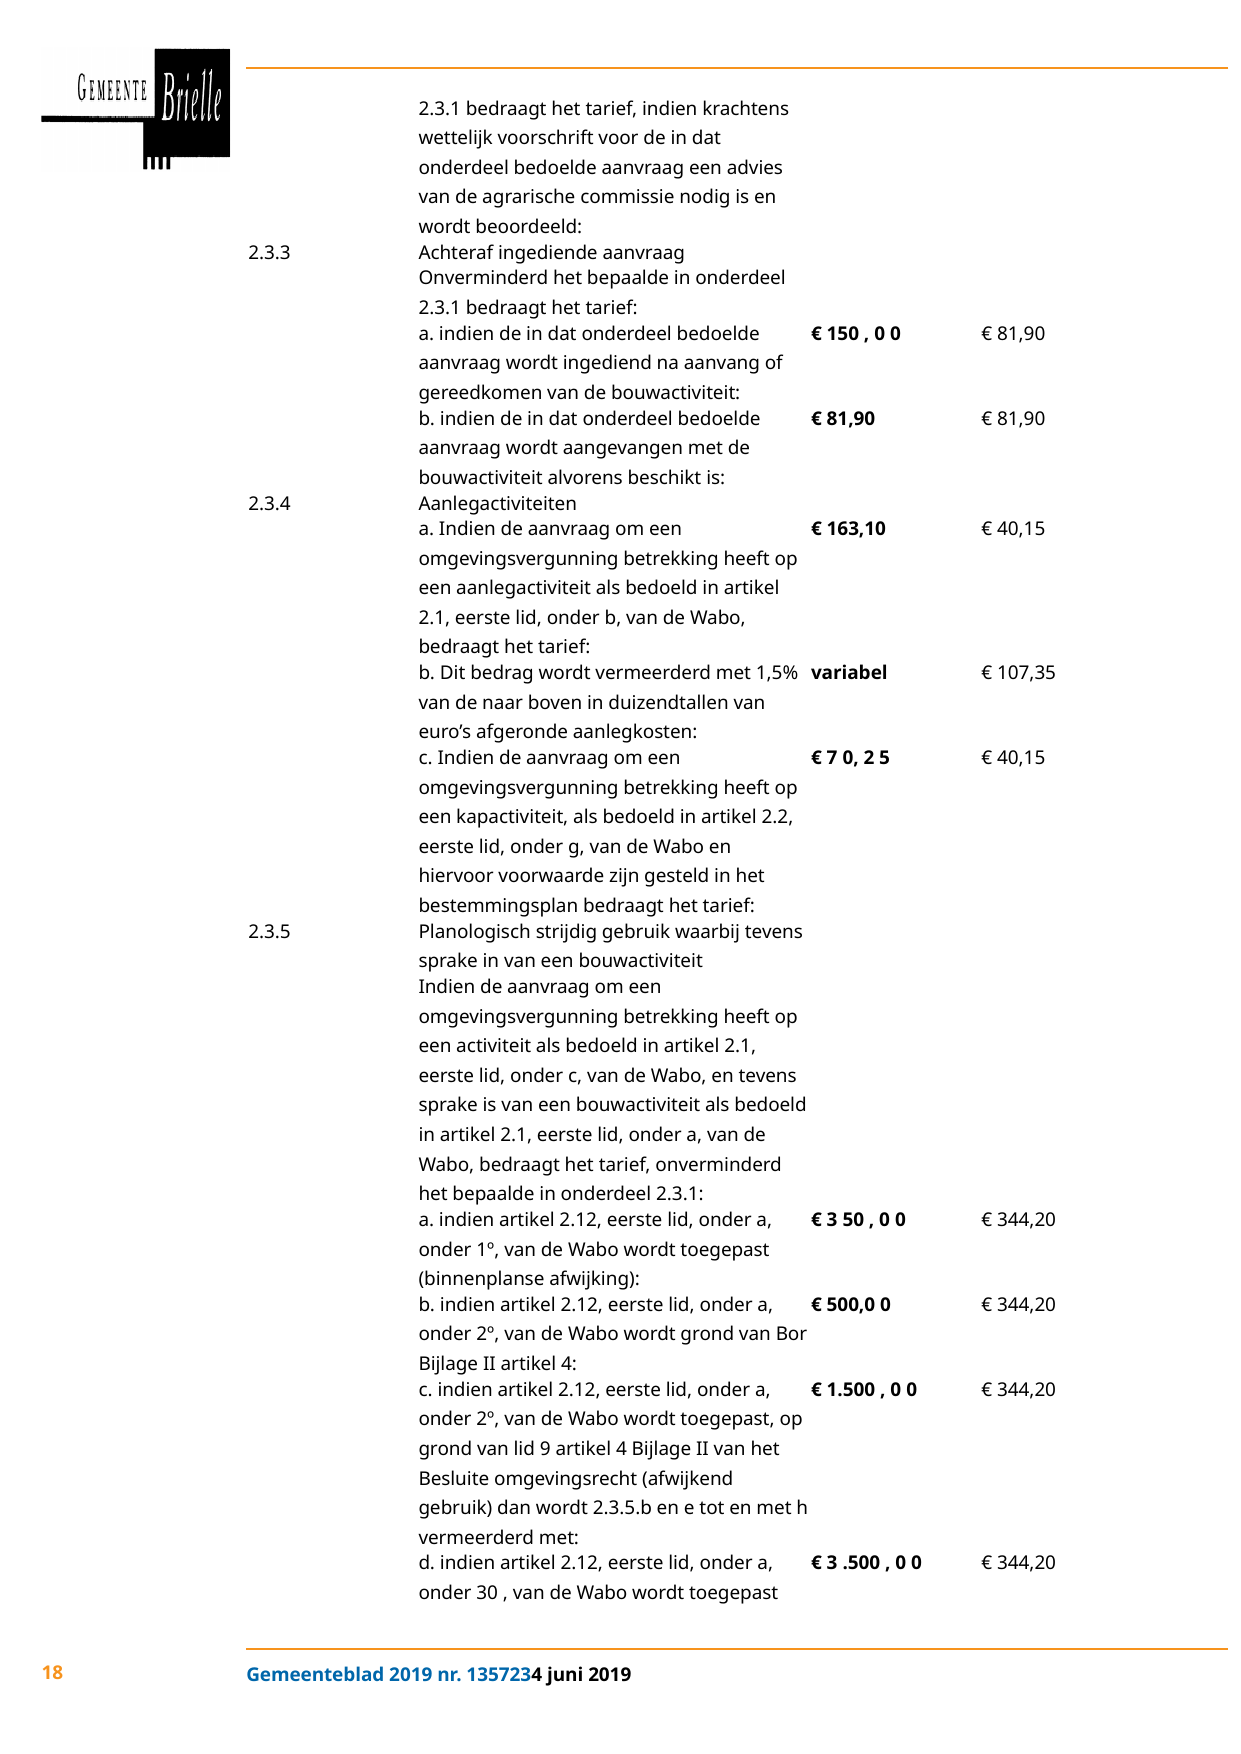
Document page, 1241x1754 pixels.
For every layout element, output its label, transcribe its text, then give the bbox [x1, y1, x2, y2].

table_cell € 3 50 , 0 0 [811, 1206, 981, 1291]
table_cell [248, 1206, 418, 1291]
table_cell [981, 973, 1152, 1206]
table_cell [248, 515, 418, 659]
table_cell c. Indien de aanvraag om een omgevingsvergunning betrekking heeft op een kapactiviteit, als bedoeld in artikel 2.2, eerste lid, onder g, van de Wabo en hiervoor voorwaarde zijn gesteld in het bestemmingsplan bedraagt het tarief: [418, 744, 811, 918]
table_cell € 40,15 [981, 744, 1152, 918]
table_cell € 344,20 [981, 1376, 1152, 1549]
table_cell [248, 1291, 418, 1376]
table_cell [248, 320, 418, 405]
table_cell Achteraf ingediende aanvraag [418, 239, 811, 264]
table_cell [248, 265, 418, 320]
table_cell [811, 265, 981, 320]
table_cell [981, 95, 1152, 239]
table_cell [981, 490, 1152, 515]
table_cell c. indien artikel 2.12, eerste lid, onder a, onder 2º, van de Wabo wordt toegepast, op grond van lid 9 artikel 4 Bijlage II van het Besluite omgevingsrecht (afwijkend gebruik) dan wordt 2.3.5.b en e tot en met h vermeerderd met: [418, 1376, 811, 1549]
table_cell b. Dit bedrag wordt vermeerderd met 1,5% van de naar boven in duizendtallen van euro’s afgeronde aanlegkosten: [418, 660, 811, 744]
table_cell b. indien artikel 2.12, eerste lid, onder a, onder 2º, van de Wabo wordt grond van Bor Bijlage II artikel 4: [418, 1291, 811, 1376]
table_cell € 344,20 [981, 1206, 1152, 1291]
table_cell [811, 95, 981, 239]
table_cell a. indien de in dat onderdeel bedoelde aanvraag wordt ingediend na aanvang of gereedkomen van de bouwactiviteit: [418, 320, 811, 405]
table_cell € 344,20 [981, 1291, 1152, 1376]
table_cell € 1.500 , 0 0 [811, 1376, 981, 1549]
table_cell Onverminderd het bepaalde in onderdeel 2.3.1 bedraagt het tarief: [418, 265, 811, 320]
table_cell Indien de aanvraag om een omgevingsvergunning betrekking heeft op een activiteit als bedoeld in artikel 2.1, eerste lid, onder c, van de Wabo, en tevens sprake is van een bouwactiviteit als bedoeld in artikel 2.1, eerste lid, onder a, van de Wabo, bedraagt het tarief, onverminderd het bepaalde in onderdeel 2.3.1: [418, 973, 811, 1206]
table_cell [248, 744, 418, 918]
table_cell [811, 973, 981, 1206]
table_cell b. indien de in dat onderdeel bedoelde aanvraag wordt aangevangen met de bouwactiviteit alvorens beschikt is: [418, 405, 811, 490]
table_cell € 7 0, 2 5 [811, 744, 981, 918]
table_cell € 500,0 0 [811, 1291, 981, 1376]
table_cell [981, 265, 1152, 320]
table_cell [981, 918, 1152, 973]
table_cell 2.3.5 [248, 918, 418, 973]
table_cell Planologisch strijdig gebruik waarbij tevens sprake in van een bouwactiviteit [418, 918, 811, 973]
picture [41, 47, 231, 172]
table_cell variabel [811, 660, 981, 744]
table_cell [248, 1550, 418, 1605]
table_cell 2.3.1 bedraagt het tarief, indien krachtens wettelijk voorschrift voor de in dat onderdeel bedoelde aanvraag een advies van de agrarische commissie nodig is en wordt beoordeeld: [418, 95, 811, 239]
table_cell [248, 1376, 418, 1549]
table_cell d. indien artikel 2.12, eerste lid, onder a, onder 30 , van de Wabo wordt toegepast [418, 1550, 811, 1605]
table_cell € 344,20 [981, 1550, 1152, 1605]
table_cell € 81,90 [981, 405, 1152, 490]
table_cell € 150 , 0 0 [811, 320, 981, 405]
table_cell [248, 660, 418, 744]
table_cell € 163,10 [811, 515, 981, 659]
table_cell a. indien artikel 2.12, eerste lid, onder a, onder 1º, van de Wabo wordt toegepast (binnenplanse afwijking): [418, 1206, 811, 1291]
table_cell [811, 239, 981, 264]
table_cell € 81,90 [981, 320, 1152, 405]
table_cell [248, 95, 418, 239]
table_cell a. Indien de aanvraag om een omgevingsvergunning betrekking heeft op een aanlegactiviteit als bedoeld in artikel 2.1, eerste lid, onder b, van de Wabo, bedraagt het tarief: [418, 515, 811, 659]
table_cell € 40,15 [981, 515, 1152, 659]
table_cell [981, 239, 1152, 264]
table_cell € 3 .500 , 0 0 [811, 1550, 981, 1605]
table_cell [811, 490, 981, 515]
table_cell [248, 973, 418, 1206]
table_cell [248, 405, 418, 490]
table_cell € 107,35 [981, 660, 1152, 744]
table_cell [811, 918, 981, 973]
table_cell Aanlegactiviteiten [418, 490, 811, 515]
table_cell 2.3.3 [248, 239, 418, 264]
table_cell 2.3.4 [248, 490, 418, 515]
table_cell € 81,90 [811, 405, 981, 490]
